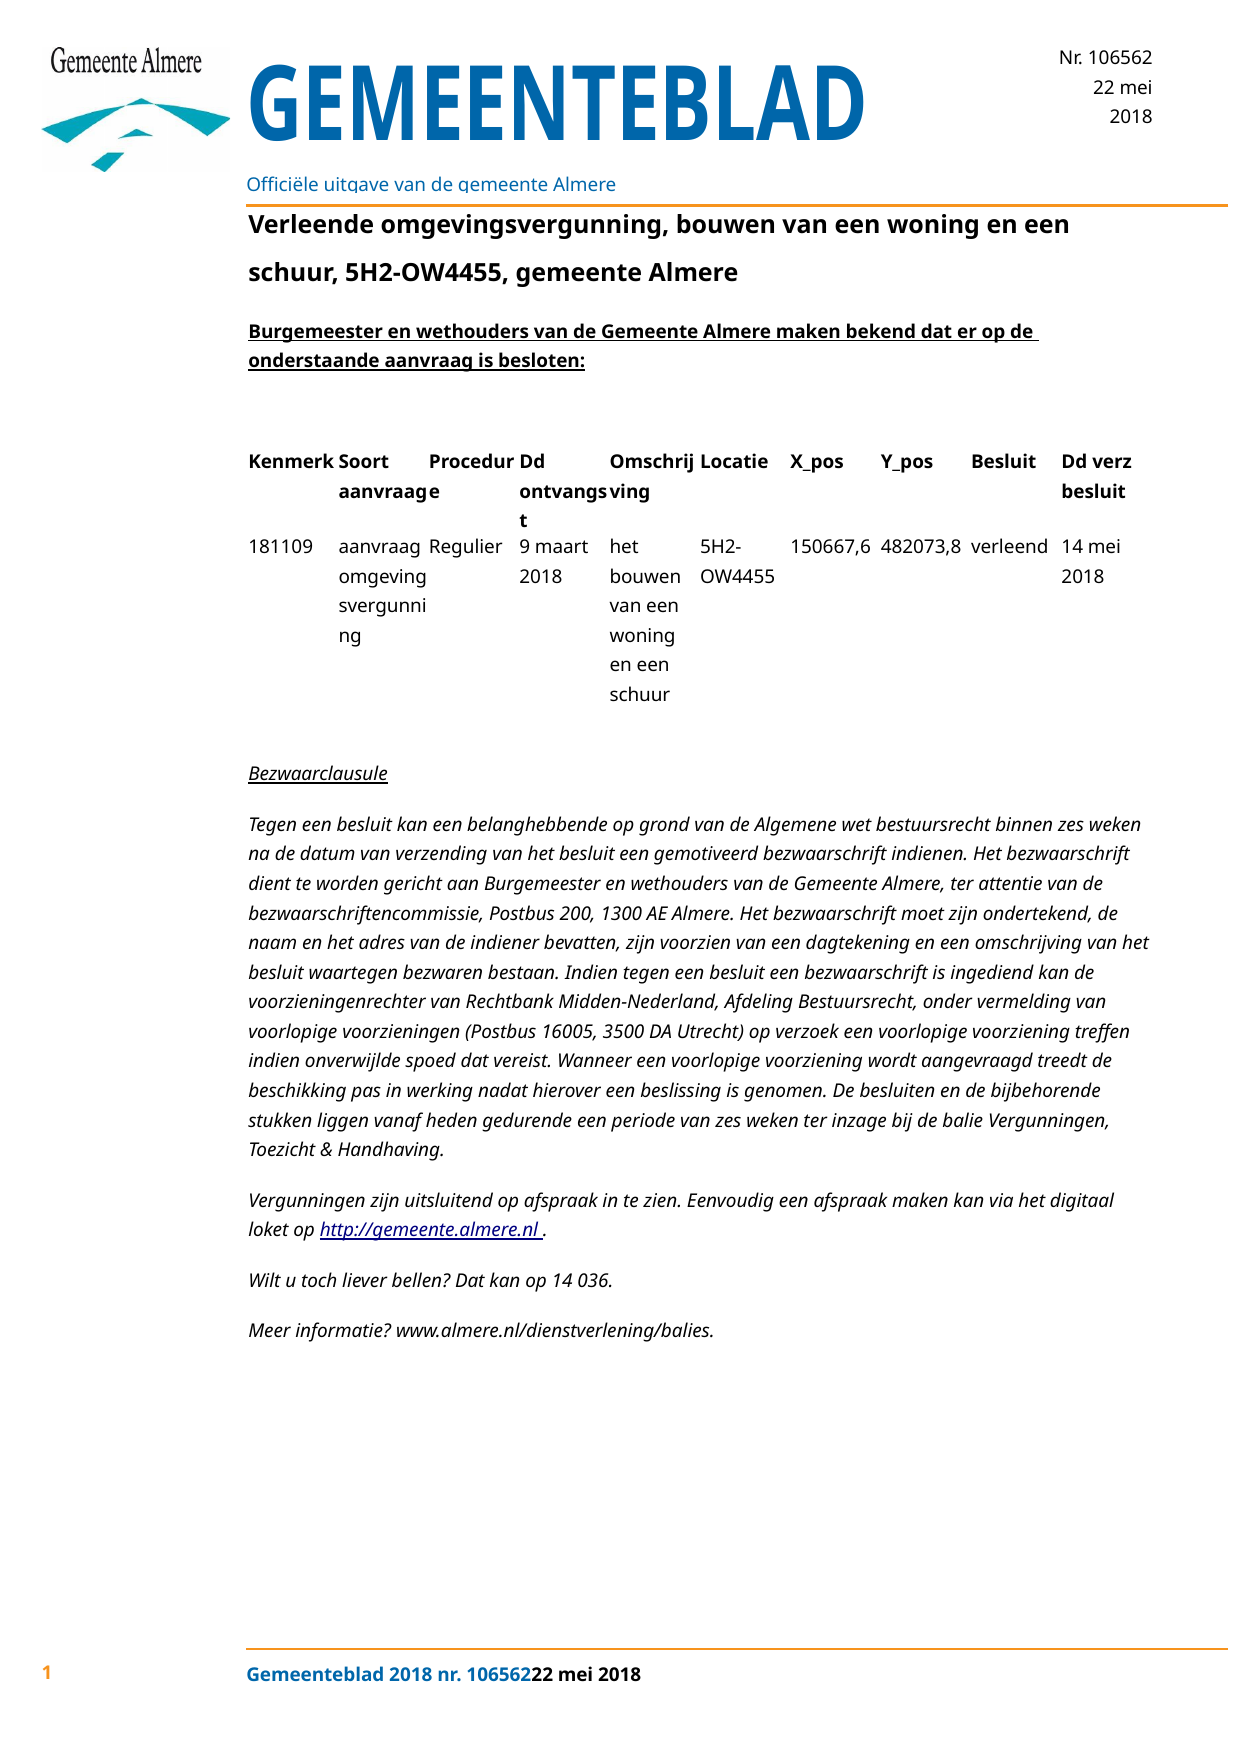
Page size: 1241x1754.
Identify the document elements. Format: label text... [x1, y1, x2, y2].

text Burgemeester en wethouders van de Gemeente Almere maken bekend dat er op de onderstaande aanvraag is besloten: [248, 318, 1152, 373]
text Vergunningen zijn uitsluitend op afspraak in te zien. Eenvoudig een afspraak maken kan via het digitaal loket op http://gemeente.almere.nl . [248, 1187, 1152, 1242]
table_cell het bouwen van een woning en een schuur [609, 533, 700, 707]
table_header Dd verz besluit [1061, 449, 1152, 533]
table_cell 150667,6 [790, 533, 881, 707]
table_header X_pos [790, 449, 881, 533]
table_cell 9 maart 2018 [519, 533, 609, 707]
picture [41, 47, 231, 172]
table_cell 5H2-OW4455 [700, 533, 790, 707]
text Meer informatie? www.almere.nl/dienstverlening/balies. [248, 1317, 1152, 1343]
table_cell 14 mei 2018 [1061, 533, 1152, 707]
table_cell Regulier [429, 533, 519, 707]
table_header Besluit [971, 449, 1061, 533]
text Verleende omgevingsvergunning, bouwen van een woning en een schuur, 5H2-OW4455, gemeente Almere [248, 207, 1152, 288]
table_cell verleend [971, 533, 1061, 707]
text Bezwaarclausule [248, 761, 1152, 786]
table_header Soort aanvraag [338, 449, 429, 533]
table_header Dd ontvangst [519, 449, 609, 533]
text Tegen een besluit kan een belanghebbende op grond van de Algemene wet bestuursrecht binnen zes weken na de datum van verzending van het besluit een gemotiveerd bezwaarschrift indienen. Het bezwaarschrift dient te worden gericht aan Burgemeester en wethouders van de Gemeente Almere, ter attentie van de bezwaarschriftencommissie, Postbus 200, 1300 AE Almere. Het bezwaarschrift moet zijn ondertekend, de naam en het adres van de indiener bevatten, zijn voorzien van een dagtekening en een omschrijving van het besluit waartegen bezwaren bestaan. Indien tegen een besluit een bezwaarschrift is ingediend kan de voorzieningenrechter van Rechtbank Midden-Nederland, Afdeling Bestuursrecht, onder vermelding van voorlopige voorzieningen (Postbus 16005, 3500 DA Utrecht) op verzoek een voorlopige voorziening treffen indien onverwijlde spoed dat vereist. Wanneer een voorlopige voorziening wordt aangevraagd treedt de beschikking pas in werking nadat hierover een beslissing is genomen. De besluiten en de bijbehorende stukken liggen vanaf heden gedurende een periode van zes weken ter inzage bij de balie Vergunningen, Toezicht & Handhaving. [248, 811, 1152, 1162]
text Wilt u toch liever bellen? Dat kan op 14 036. [248, 1267, 1152, 1293]
table_cell aanvraag omgevingsvergunning [338, 533, 429, 707]
table_header Locatie [700, 449, 790, 533]
table_cell 482073,8 [881, 533, 971, 707]
table_header Procedure [429, 449, 519, 533]
table_header Omschrijving [609, 449, 700, 533]
table_header Y_pos [881, 449, 971, 533]
table_cell 181109 [248, 533, 338, 707]
table_header Kenmerk [248, 449, 338, 533]
